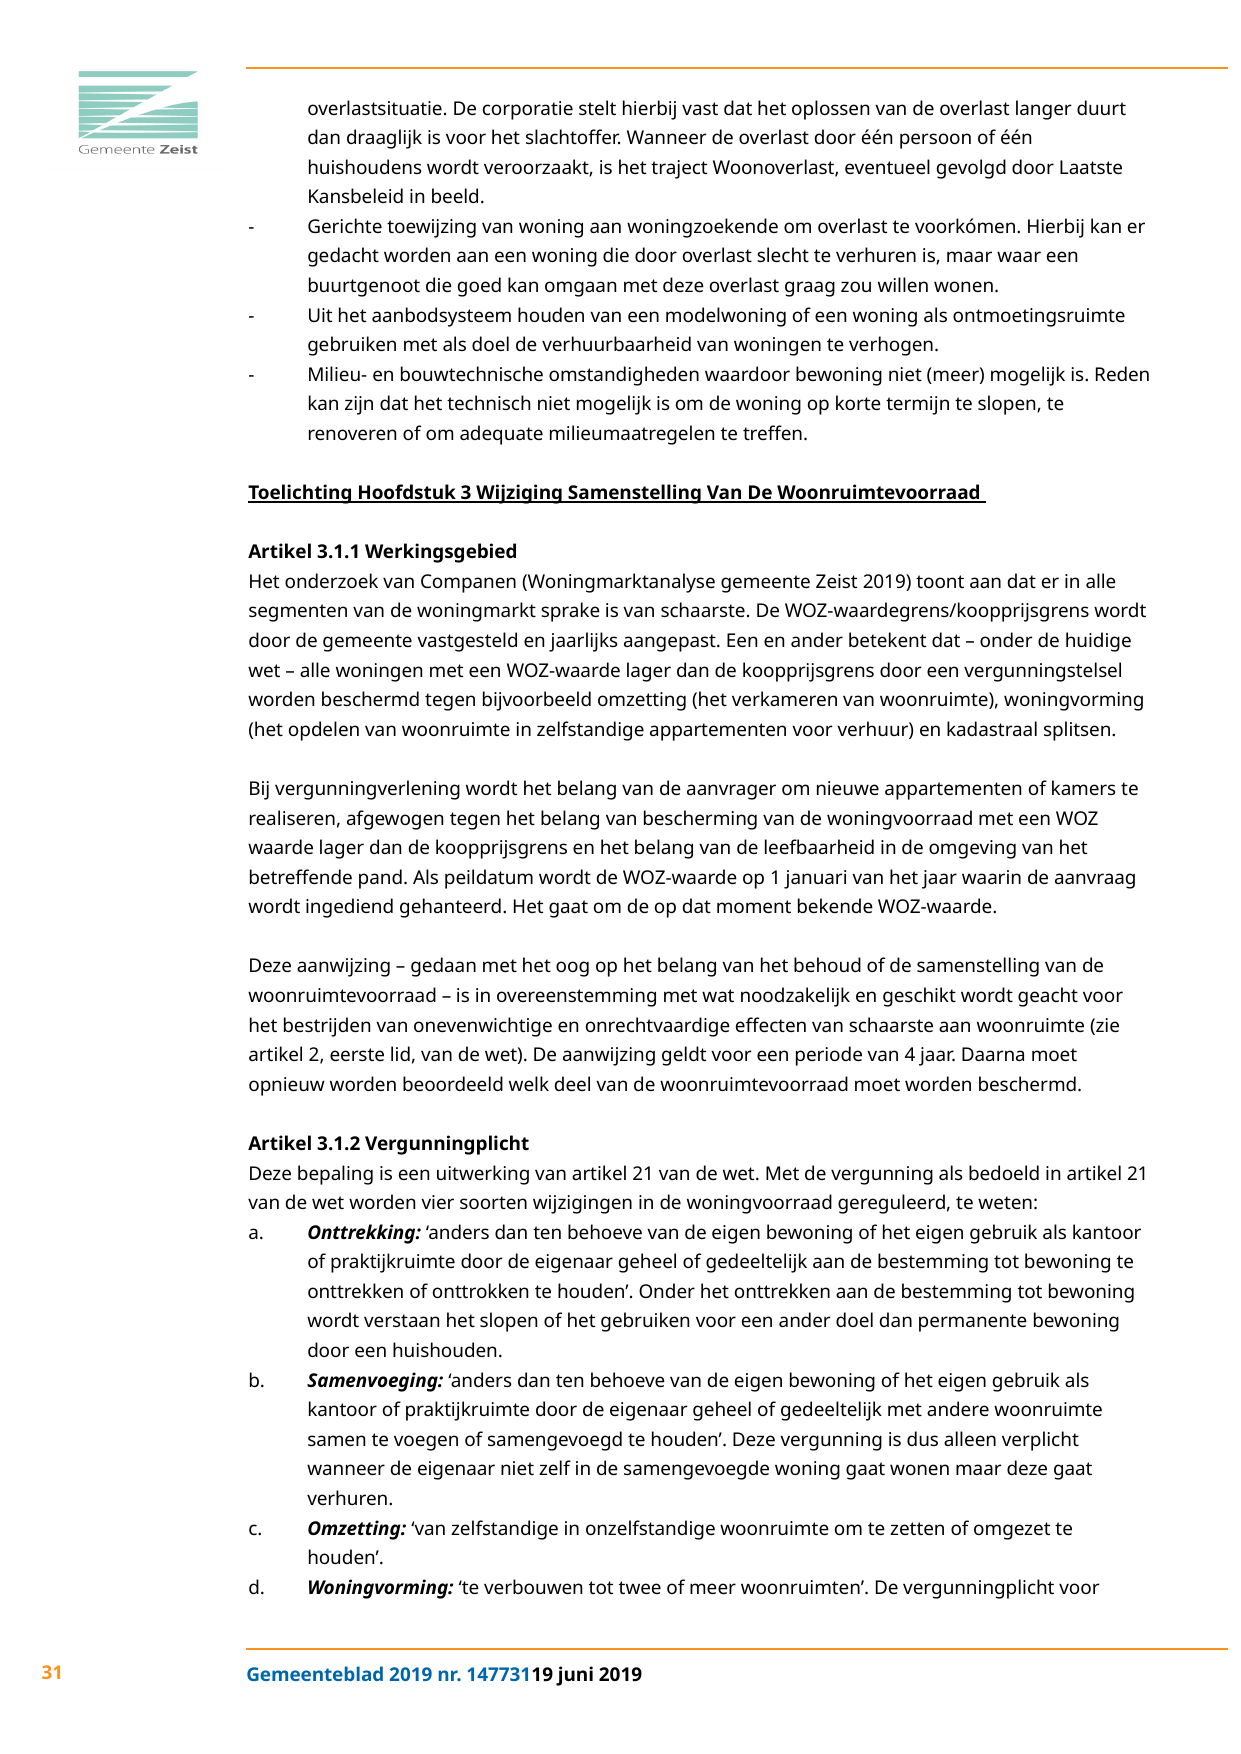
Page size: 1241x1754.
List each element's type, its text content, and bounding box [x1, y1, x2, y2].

text Bij vergunningverlening wordt het belang van de aanvrager om nieuwe appartementen of kamers te realiseren, afgewogen tegen het belang van bescherming van de woningvoorraad met een WOZ waarde lager dan de koopprijsgrens en het belang van de leefbaarheid in de omgeving van het betreffende pand. Als peildatum wordt de WOZ-waarde op 1 januari van het jaar waarin de aanvraag wordt ingediend gehanteerd. Het gaat om de op dat moment bekende WOZ-waarde. [248, 775, 1152, 919]
text Deze aanwijzing – gedaan met het oog op het belang van het behoud of de samenstelling van de woonruimtevoorraad – is in overeenstemming met wat noodzakelijk en geschikt wordt geacht voor het bestrijden van onevenwichtige en onrechtvaardige effecten van schaarste aan woonruimte (zie artikel 2, eerste lid, van de wet). De aanwijzing geldt voor een periode van 4 jaar. Daarna moet opnieuw worden beoordeeld welk deel van de woonruimtevoorraad moet worden beschermd. [248, 953, 1152, 1097]
text Toelichting Hoofdstuk 3 Wijziging Samenstelling Van De Woonruimtevoorraad [248, 479, 1152, 505]
list Onttrekking: ‘anders dan ten behoeve van de eigen bewoning of het eigen gebruik als kantoor of praktijkruimte door de eigenaar geheel of gedeeltelijk aan de bestemming tot bewoning te onttrekken of onttrokken te houden’. Onder het onttrekken aan de bestemming tot bewoning wordt verstaan het slopen of het gebruiken voor een ander doel dan permanente bewoning door een huishouden. [248, 1219, 1152, 1363]
text Artikel 3.1.2 Vergunningplicht [248, 1130, 1152, 1156]
text Artikel 3.1.1 Werkingsgebied [248, 538, 1152, 564]
picture [41, 47, 231, 172]
text Het onderzoek van Companen (Woningmarktanalyse gemeente Zeist 2019) toont aan dat er in alle segmenten van de woningmarkt sprake is van schaarste. De WOZ-waardegrens/koopprijsgrens wordt door de gemeente vastgesteld en jaarlijks aangepast. Een en ander betekent dat – onder de huidige wet – alle woningen met een WOZ-waarde lager dan de koopprijsgrens door een vergunningstelsel worden beschermd tegen bijvoorbeeld omzetting (het verkameren van woonruimte), woningvorming (het opdelen van woonruimte in zelfstandige appartementen voor verhuur) en kadastraal splitsen. [248, 568, 1152, 742]
list Woningvorming: ‘te verbouwen tot twee of meer woonruimten’. De vergunningplicht voor [248, 1574, 1152, 1600]
list Omzetting: ‘van zelfstandige in onzelfstandige woonruimte om te zetten of omgezet te houden’. [248, 1515, 1152, 1570]
list Samenvoeging: ‘anders dan ten behoeve van de eigen bewoning of het eigen gebruik als kantoor of praktijkruimte door de eigenaar geheel of gedeeltelijk met andere woonruimte samen te voegen of samengevoegd te houden’. Deze vergunning is dus alleen verplicht wanneer de eigenaar niet zelf in de samengevoegde woning gaat wonen maar deze gaat verhuren. [248, 1367, 1152, 1511]
list overlastsituatie. De corporatie stelt hierbij vast dat het oplossen van de overlast langer duurt dan draaglijk is voor het slachtoffer. Wanneer de overlast door één persoon of één huishoudens wordt veroorzaakt, is het traject Woonoverlast, eventueel gevolgd door Laatste Kansbeleid in beeld. [248, 95, 1152, 209]
list Uit het aanbodsysteem houden van een modelwoning of een woning als ontmoetingsruimte gebruiken met als doel de verhuurbaarheid van woningen te verhogen. [248, 302, 1152, 357]
list Gerichte toewijzing van woning aan woningzoekende om overlast te voorkómen. Hierbij kan er gedacht worden aan een woning die door overlast slecht te verhuren is, maar waar een buurtgenoot die goed kan omgaan met deze overlast graag zou willen wonen. [248, 213, 1152, 298]
list Milieu- en bouwtechnische omstandigheden waardoor bewoning niet (meer) mogelijk is. Reden kan zijn dat het technisch niet mogelijk is om de woning op korte termijn te slopen, te renoveren of om adequate milieumaatregelen te treffen. [248, 361, 1152, 446]
text Deze bepaling is een uitwerking van artikel 21 van de wet. Met de vergunning als bedoeld in artikel 21 van de wet worden vier soorten wijzigingen in de woningvoorraad gereguleerd, te weten: [248, 1160, 1152, 1215]
